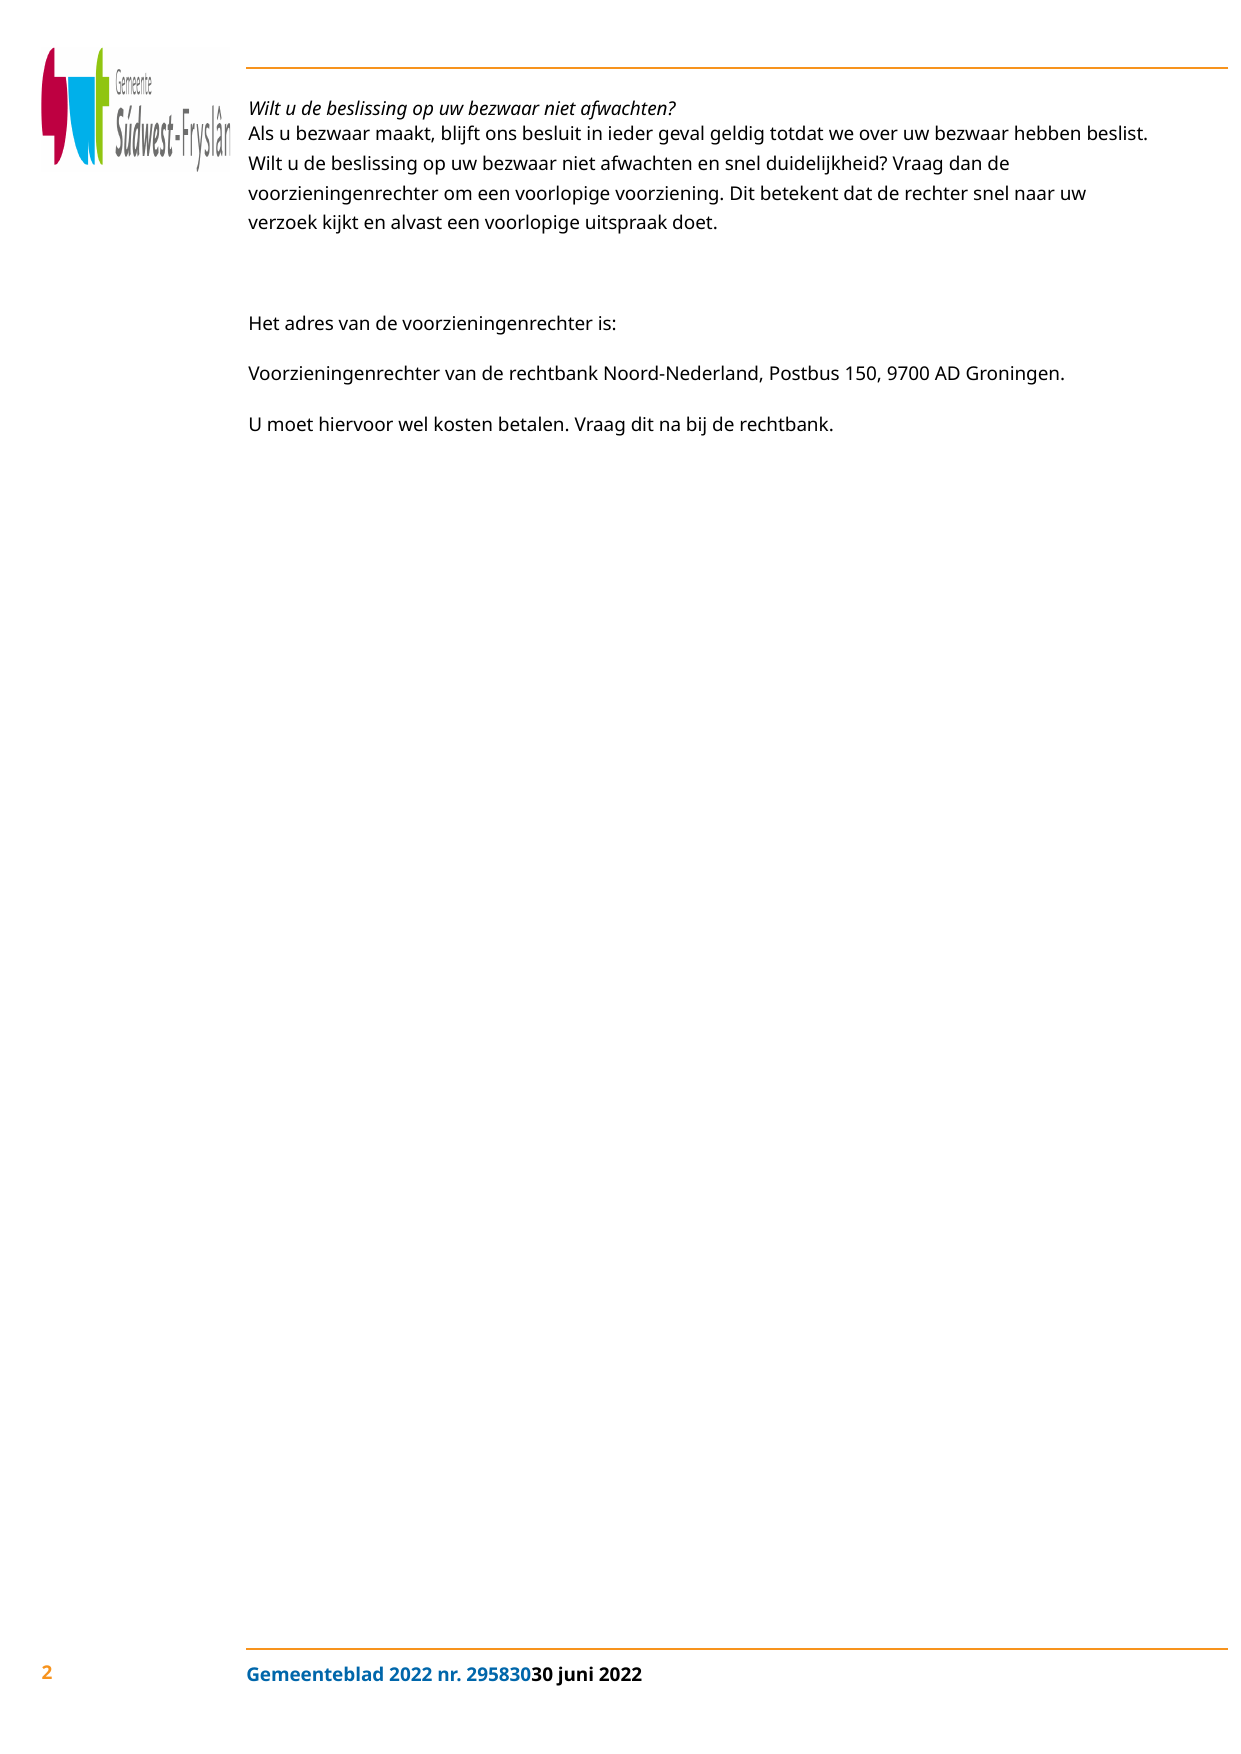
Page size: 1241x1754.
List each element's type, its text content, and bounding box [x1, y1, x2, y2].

text Het adres van de voorzieningenrechter is: [248, 310, 1152, 336]
text Wilt u de beslissing op uw bezwaar niet afwachten? [248, 95, 1152, 121]
picture [41, 47, 231, 172]
text Voorzieningenrechter van de rechtbank Noord-Nederland, Postbus 150, 9700 AD Groningen. [248, 361, 1152, 386]
text Als u bezwaar maakt, blijft ons besluit in ieder geval geldig totdat we over uw bezwaar hebben beslist. Wilt u de beslissing op uw bezwaar niet afwachten en snel duidelijkheid? Vraag dan de voorzieningenrechter om een voorlopige voorziening. Dit betekent dat de rechter snel naar uw verzoek kijkt en alvast een voorlopige uitspraak doet. [248, 121, 1152, 235]
text U moet hiervoor wel kosten betalen. Vraag dit na bij de rechtbank. [248, 411, 1152, 437]
